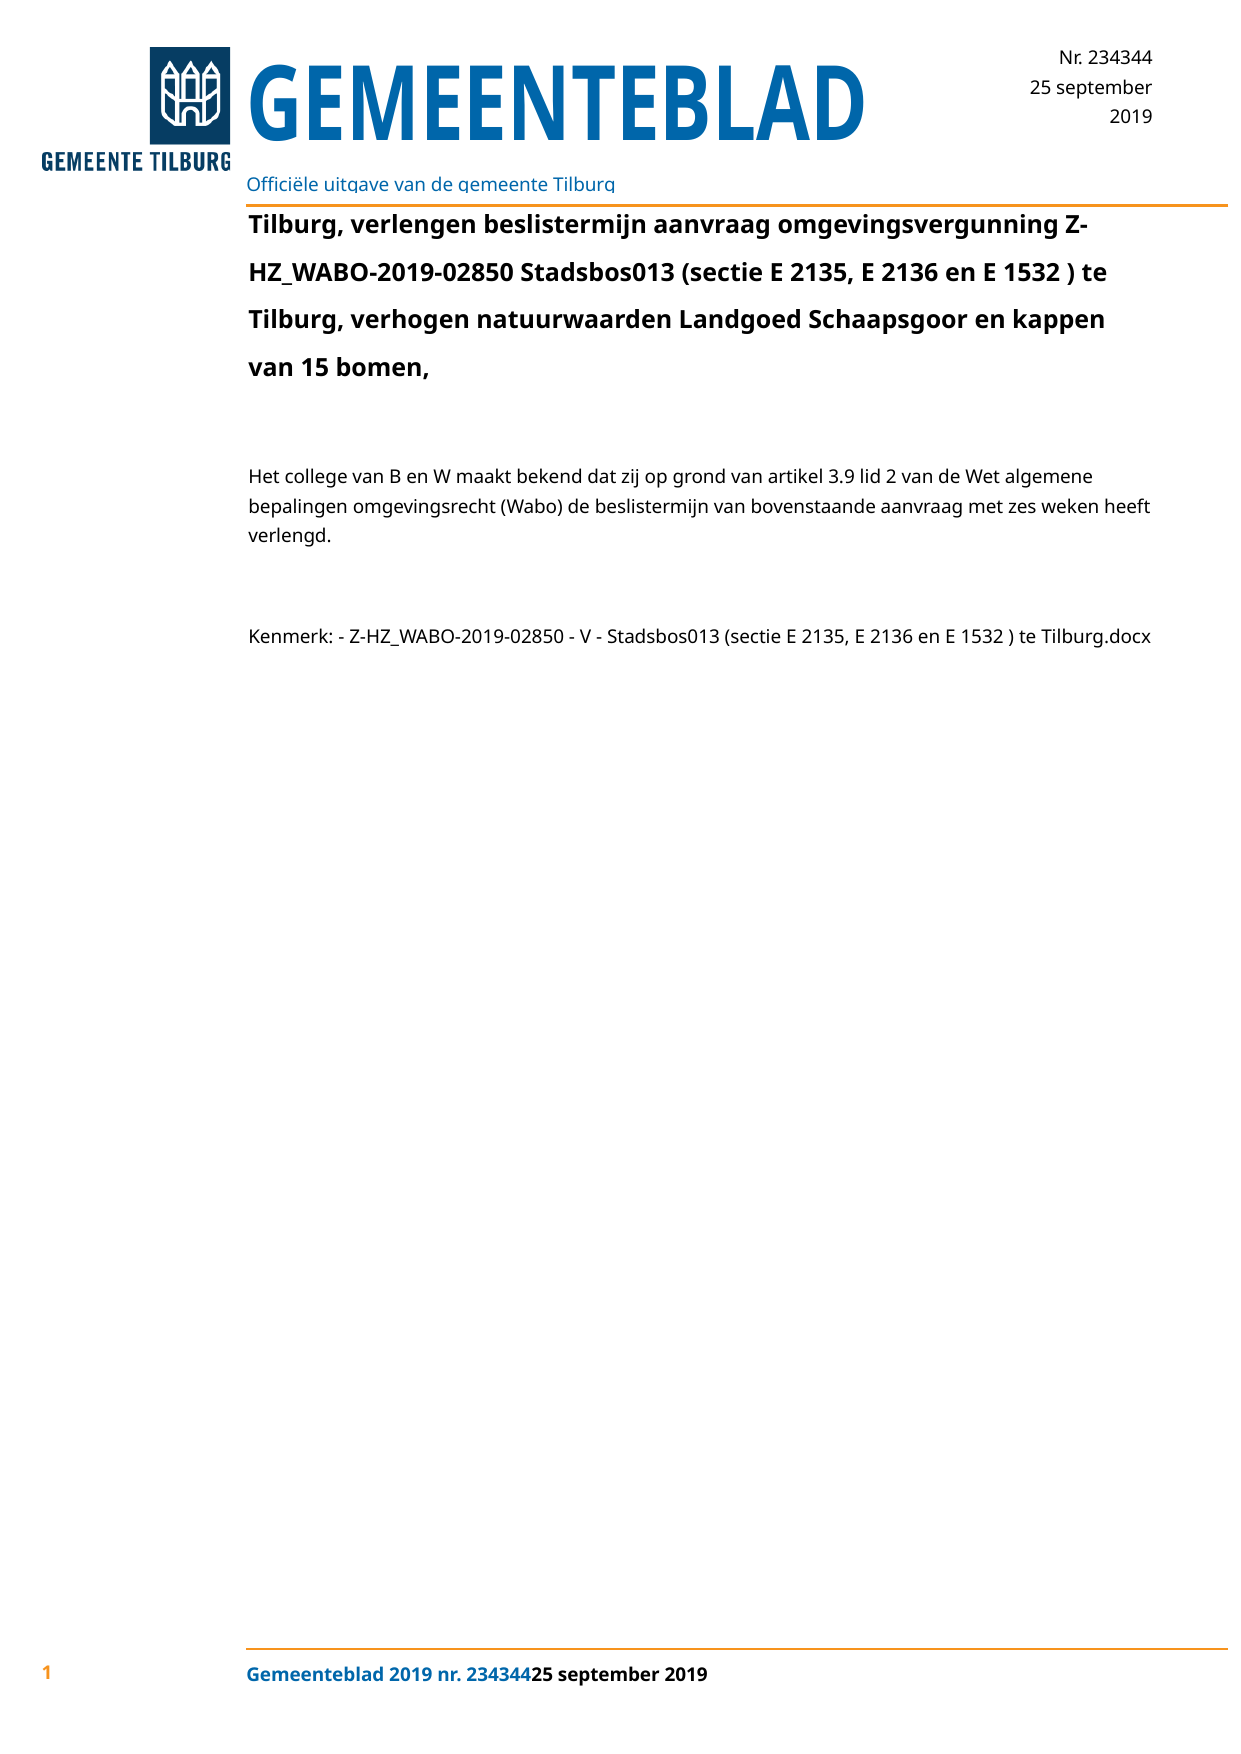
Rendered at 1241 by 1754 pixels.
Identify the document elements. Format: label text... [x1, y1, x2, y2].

text Het college van B en W maakt bekend dat zij op grond van artikel 3.9 lid 2 van de Wet algemene bepalingen omgevingsrecht (Wabo) de beslistermijn van bovenstaande aanvraag met zes weken heeft verlengd. [248, 463, 1152, 548]
text Tilburg, verlengen beslistermijn aanvraag omgevingsvergunning Z-HZ_WABO-2019-02850 Stadsbos013 (sectie E 2135, E 2136 en E 1532 ) te Tilburg, verhogen natuurwaarden Landgoed Schaapsgoor en kappen van 15 bomen, [248, 207, 1152, 384]
text Kenmerk: - Z-HZ_WABO-2019-02850 - V - Stadsbos013 (sectie E 2135, E 2136 en E 1532 ) te Tilburg.docx [248, 623, 1152, 649]
picture [41, 47, 231, 172]
